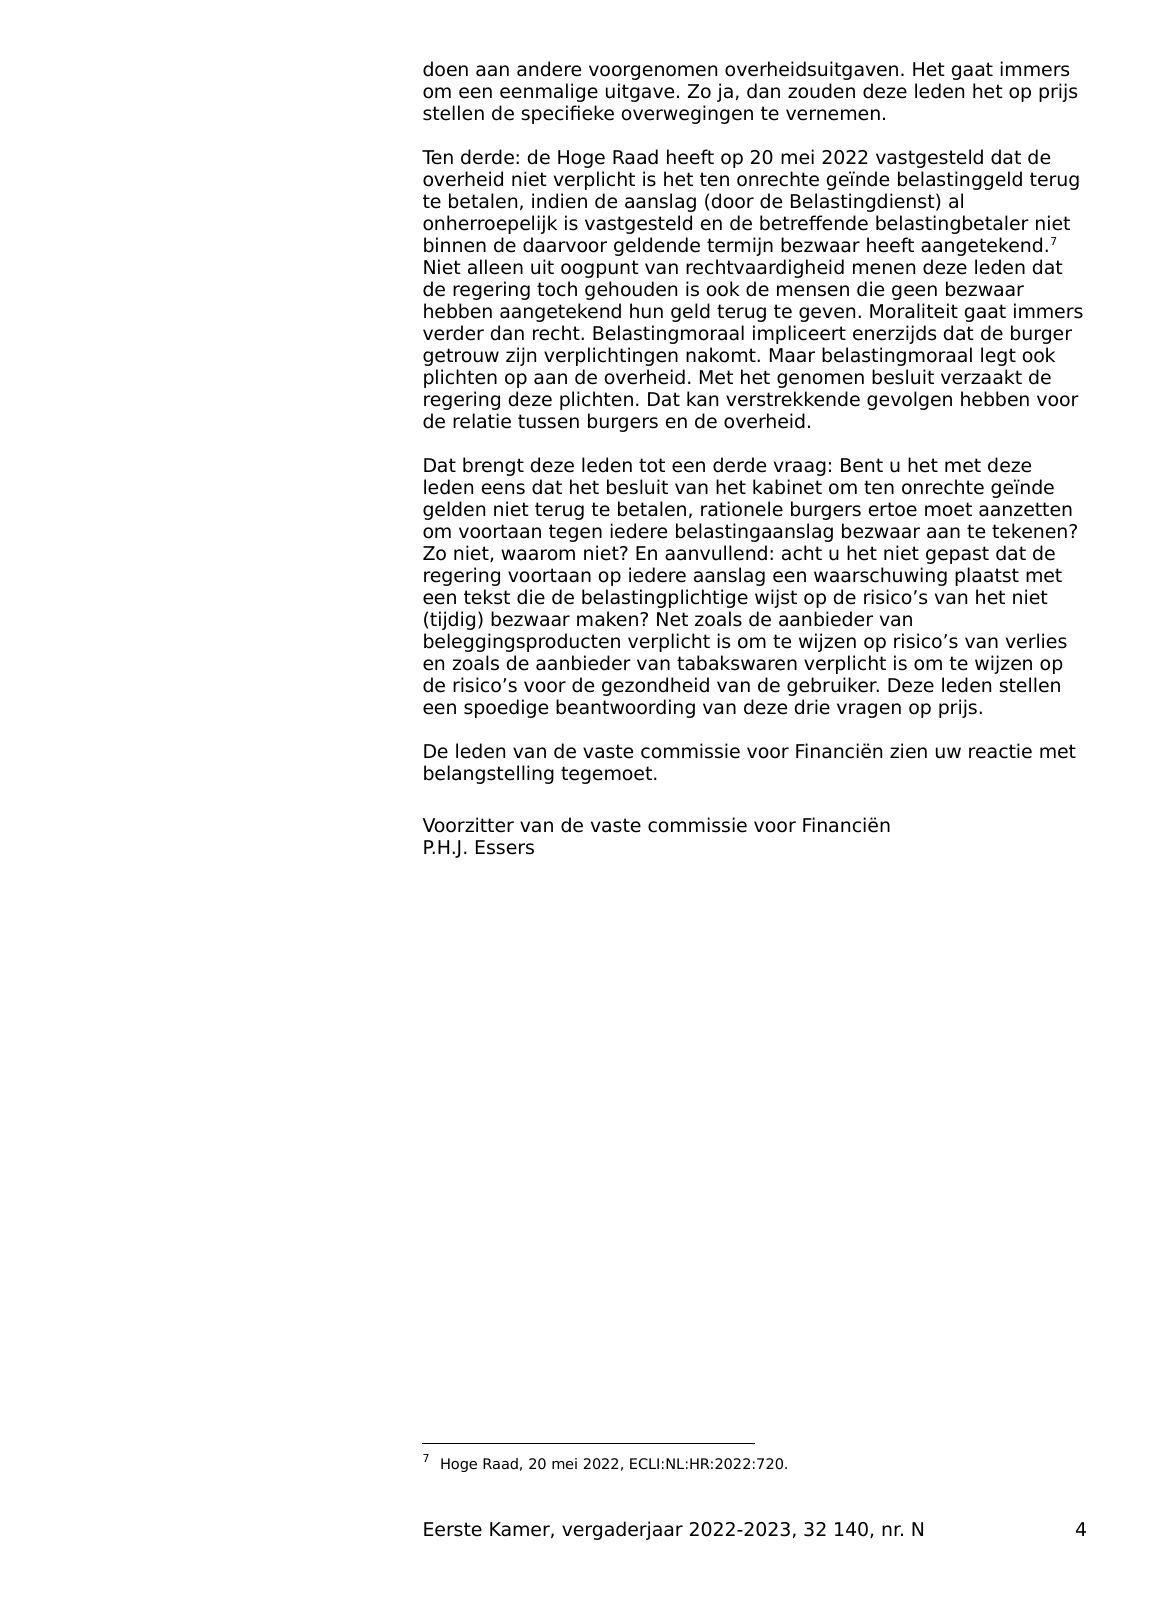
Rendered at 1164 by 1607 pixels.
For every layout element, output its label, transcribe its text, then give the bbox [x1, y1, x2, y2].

text doen aan andere voorgenomen overheidsuitgaven. Het gaat immers om een eenmalige uitgave. Zo ja, dan zouden deze leden het op prijs stellen de specifieke overwegingen te vernemen. [422, 59, 1087, 125]
text Hoge Raad, 20 mei 2022, ECLI:NL:HR:2022:720. [422, 1452, 1087, 1474]
text Ten derde: de Hoge Raad heeft op 20 mei 2022 vastgesteld dat de overheid niet verplicht is het ten onrechte geïnde belastinggeld terug te betalen, indien de aanslag (door de Belastingdienst) al onherroepelijk is vastgesteld en de betreffende belastingbetaler niet binnen de daarvoor geldende termijn bezwaar heeft aangetekend. Niet alleen uit oogpunt van rechtvaardigheid menen deze leden dat de regering toch gehouden is ook de mensen die geen bezwaar hebben aangetekend hun geld terug te geven. Moraliteit gaat immers verder dan recht. Belastingmoraal impliceert enerzijds dat de burger getrouw zijn verplichtingen nakomt. Maar belastingmoraal legt ook plichten op aan de overheid. Met het genomen besluit verzaakt de regering deze plichten. Dat kan verstrekkende gevolgen hebben voor de relatie tussen burgers en de overheid. [422, 147, 1087, 433]
text Dat brengt deze leden tot een derde vraag: Bent u het met deze leden eens dat het besluit van het kabinet om ten onrechte geïnde gelden niet terug te betalen, rationele burgers ertoe moet aanzetten om voortaan tegen iedere belastingaanslag bezwaar aan te tekenen? Zo niet, waarom niet? En aanvullend: acht u het niet gepast dat de regering voortaan op iedere aanslag een waarschuwing plaatst met een tekst die de belastingplichtige wijst op de risico’s van het niet (tijdig) bezwaar maken? Net zoals de aanbieder van beleggingsproducten verplicht is om te wijzen op risico’s van verlies en zoals de aanbieder van tabakswaren verplicht is om te wijzen op de risico’s voor de gezondheid van de gebruiker. Deze leden stellen een spoedige beantwoording van deze drie vragen op prijs. [422, 455, 1087, 719]
text De leden van de vaste commissie voor Financiën zien uw reactie met belangstelling tegemoet. [422, 741, 1087, 785]
text Voorzitter van de vaste commissie voor Financiën P.H.J. Essers [422, 815, 1087, 859]
